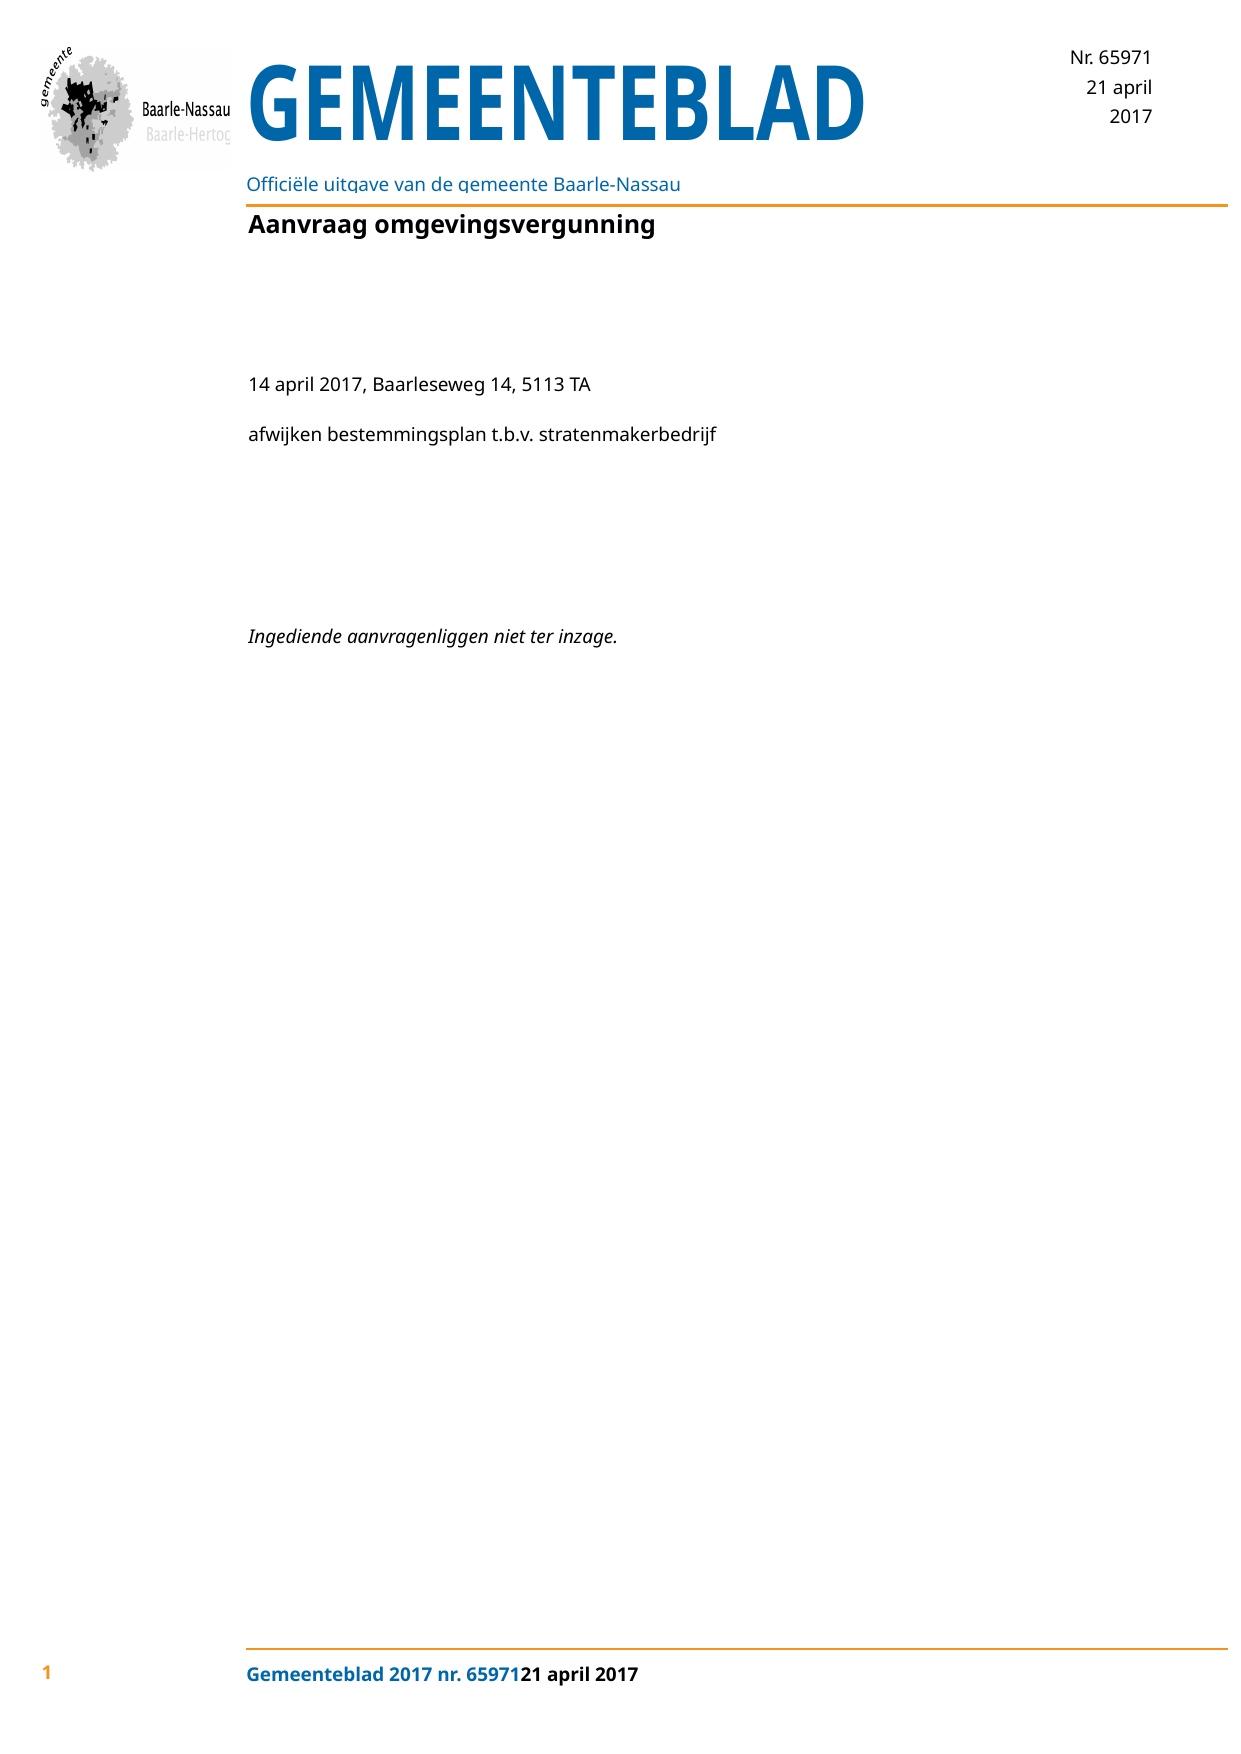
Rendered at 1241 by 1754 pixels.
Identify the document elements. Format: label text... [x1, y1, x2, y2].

text 14 april 2017, Baarleseweg 14, 5113 TA [248, 371, 1152, 397]
text Aanvraag omgevingsvergunning [248, 207, 1152, 241]
text Ingediende aanvragenliggen niet ter inzage. [248, 623, 1152, 649]
text afwijken bestemmingsplan t.b.v. stratenmakerbedrijf [248, 422, 1152, 447]
picture [41, 47, 231, 172]
